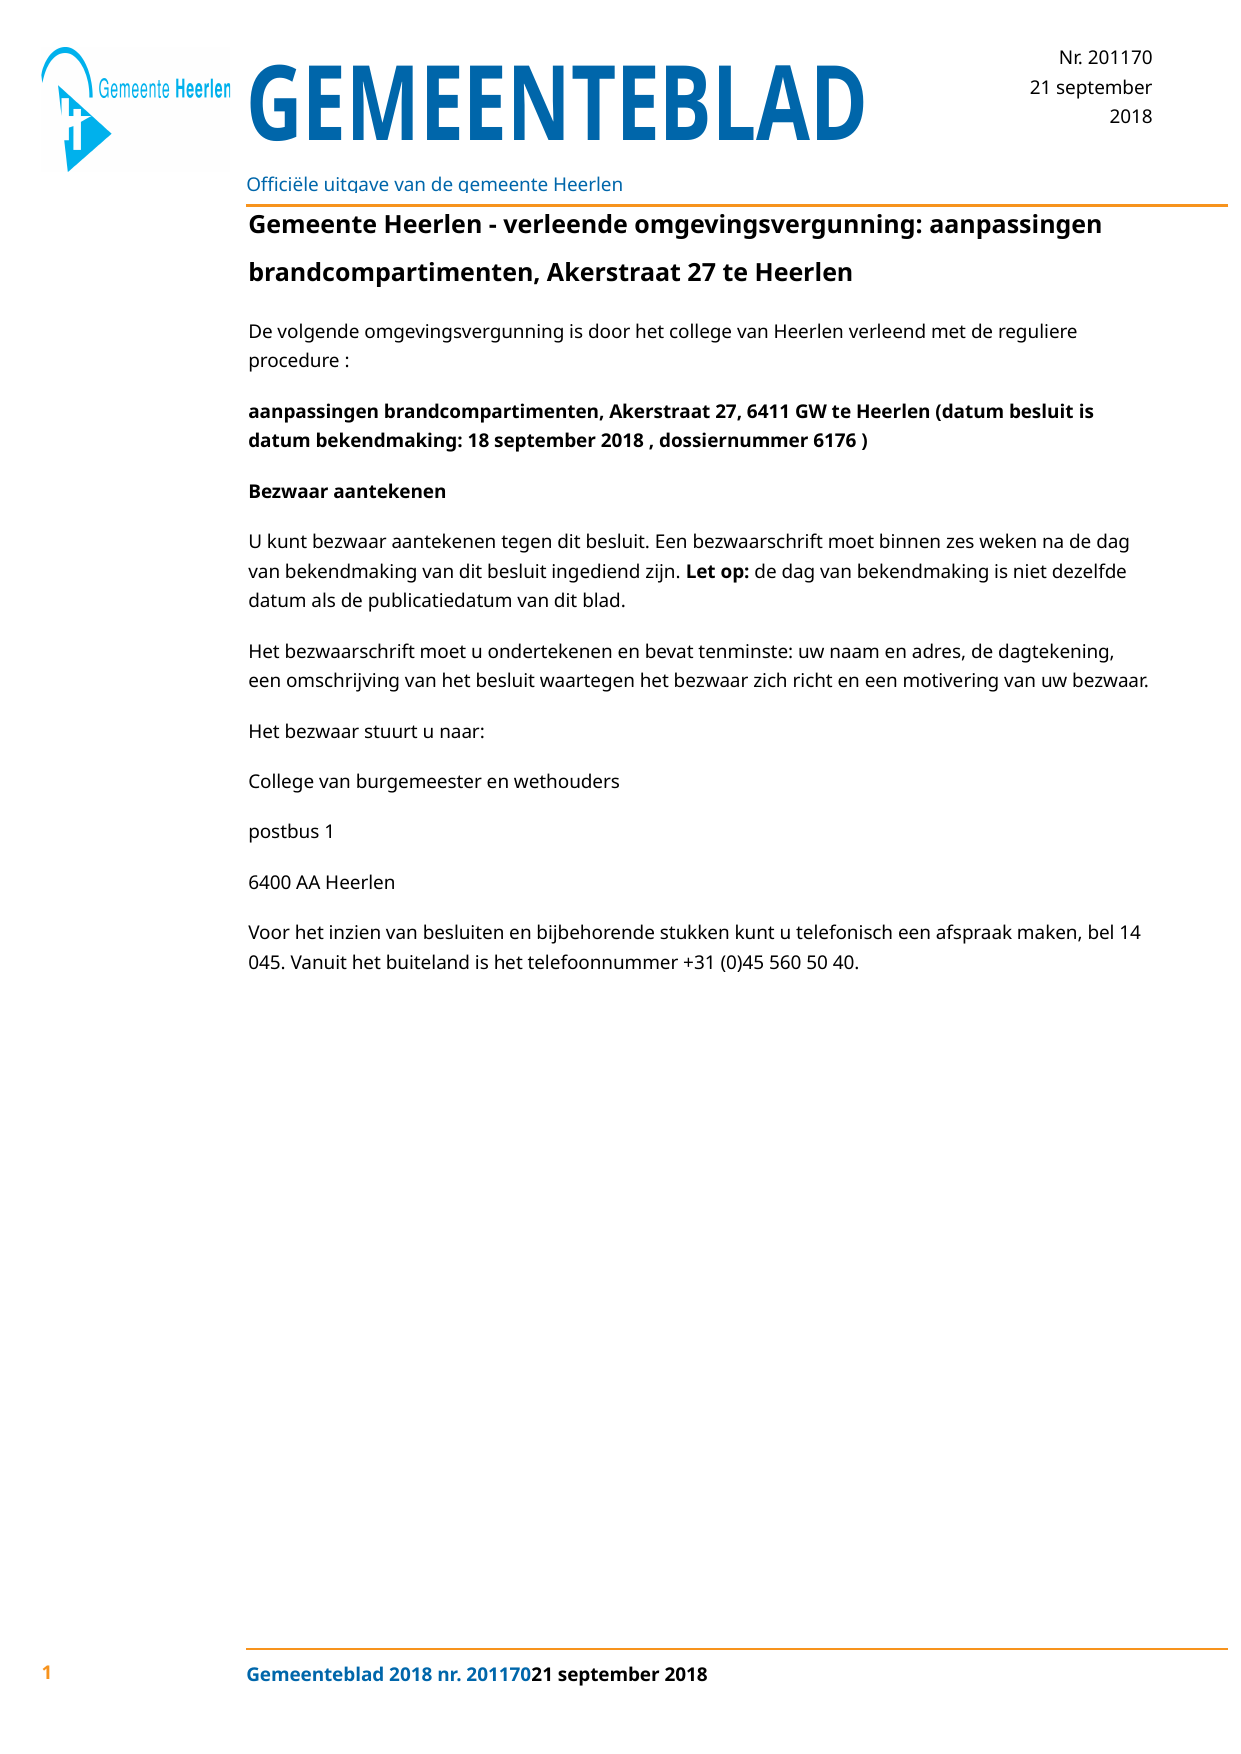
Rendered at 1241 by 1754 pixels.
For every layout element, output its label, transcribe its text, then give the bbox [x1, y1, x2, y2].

text aanpassingen brandcompartimenten, Akerstraat 27, 6411 GW te Heerlen (datum besluit is datum bekendmaking: 18 september 2018 , dossiernummer 6176 ) [248, 398, 1152, 453]
text Voor het inzien van besluiten en bijbehorende stukken kunt u telefonisch een afspraak maken, bel 14 045. Vanuit het buiteland is het telefoonnummer +31 (0)45 560 50 40. [248, 919, 1152, 975]
picture [41, 47, 231, 172]
text Bezwaar aantekenen [248, 478, 1152, 504]
text De volgende omgevingsvergunning is door het college van Heerlen verleend met de reguliere procedure : [248, 318, 1152, 373]
text U kunt bezwaar aantekenen tegen dit besluit. Een bezwaarschrift moet binnen zes weken na de dag van bekendmaking van dit besluit ingediend zijn. Let op: de dag van bekendmaking is niet dezelfde datum als de publicatiedatum van dit blad. [248, 528, 1152, 613]
text College van burgemeester en wethouders [248, 768, 1152, 794]
text 6400 AA Heerlen [248, 869, 1152, 895]
text postbus 1 [248, 819, 1152, 844]
text Het bezwaarschrift moet u ondertekenen en bevat tenminste: uw naam en adres, de dagtekening, een omschrijving van het besluit waartegen het bezwaar zich richt en een motivering van uw bezwaar. [248, 638, 1152, 693]
text Het bezwaar stuurt u naar: [248, 718, 1152, 744]
text Gemeente Heerlen - verleende omgevingsvergunning: aanpassingen brandcompartimenten, Akerstraat 27 te Heerlen [248, 207, 1152, 288]
picture [41, 47, 58, 70]
